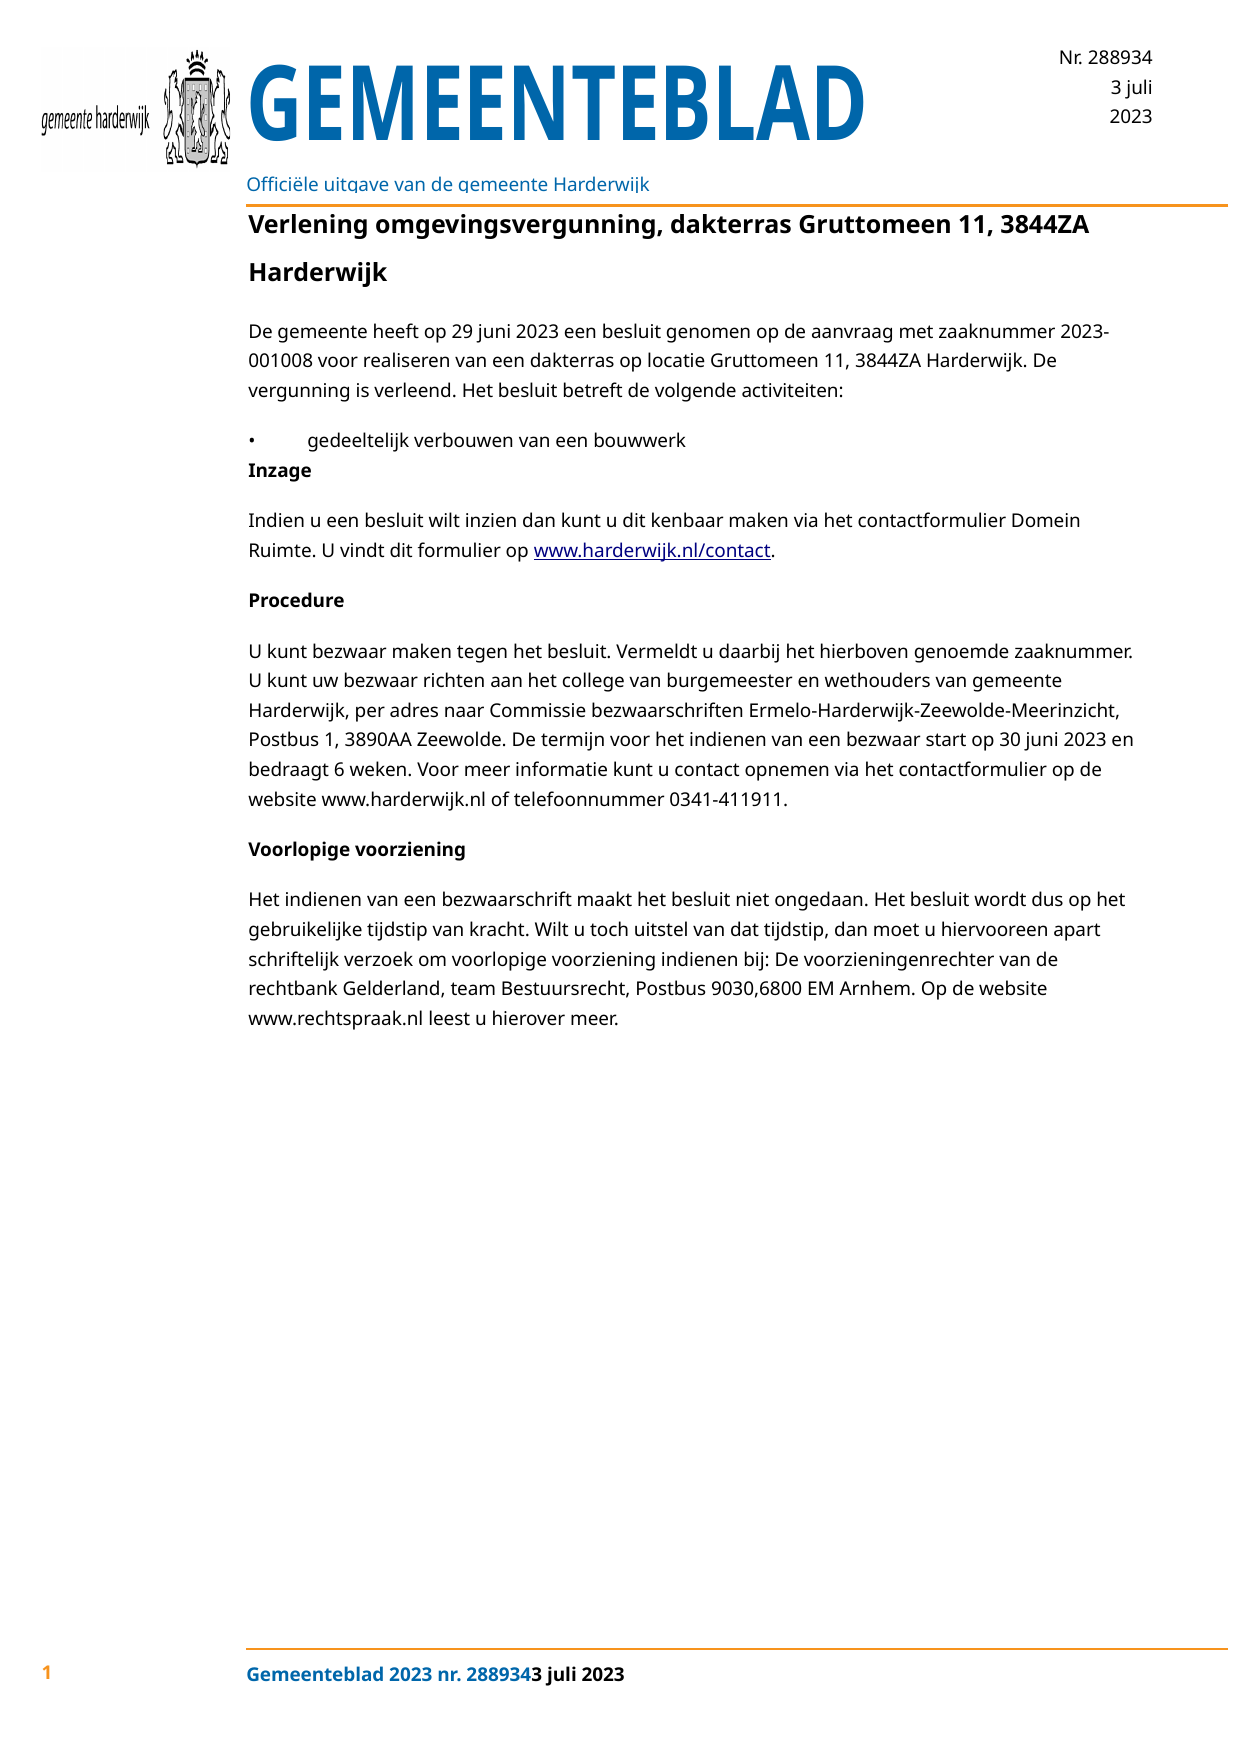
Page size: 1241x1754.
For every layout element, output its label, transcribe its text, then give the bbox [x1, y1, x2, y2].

text Inzage [248, 457, 1152, 483]
text Het indienen van een bezwaarschrift maakt het besluit niet ongedaan. Het besluit wordt dus op het gebruikelijke tijdstip van kracht. Wilt u toch uitstel van dat tijdstip, dan moet u hiervooreen apart schriftelijk verzoek om voorlopige voorziening indienen bij: De voorzieningenrechter van de rechtbank Gelderland, team Bestuursrecht, Postbus 9030,6800 EM Arnhem. Op de website www.rechtspraak.nl leest u hierover meer. [248, 887, 1152, 1031]
text Verlening omgevingsvergunning, dakterras Gruttomeen 11, 3844ZA Harderwijk [248, 207, 1152, 288]
text Procedure [248, 587, 1152, 613]
picture [41, 47, 231, 172]
text Voorlopige voorziening [248, 836, 1152, 862]
text U kunt bezwaar maken tegen het besluit. Vermeldt u daarbij het hierboven genoemde zaaknummer. U kunt uw bezwaar richten aan het college van burgemeester en wethouders van gemeente Harderwijk, per adres naar Commissie bezwaarschriften Ermelo-Harderwijk-Zeewolde-Meerinzicht, Postbus 1, 3890AA Zeewolde. De termijn voor het indienen van een bezwaar start op 30 juni 2023 en bedraagt 6 weken. Voor meer informatie kunt u contact opnemen via het contactformulier op de website www.harderwijk.nl of telefoonnummer 0341-411911. [248, 638, 1152, 812]
text Indien u een besluit wilt inzien dan kunt u dit kenbaar maken via het contactformulier Domein Ruimte. U vindt dit formulier op www.harderwijk.nl/contact. [248, 507, 1152, 563]
text De gemeente heeft op 29 juni 2023 een besluit genomen op de aanvraag met zaaknummer 2023-001008 voor realiseren van een dakterras op locatie Gruttomeen 11, 3844ZA Harderwijk. De vergunning is verleend. Het besluit betreft de volgende activiteiten: [248, 318, 1152, 403]
list gedeeltelijk verbouwen van een bouwwerk [248, 427, 1152, 453]
